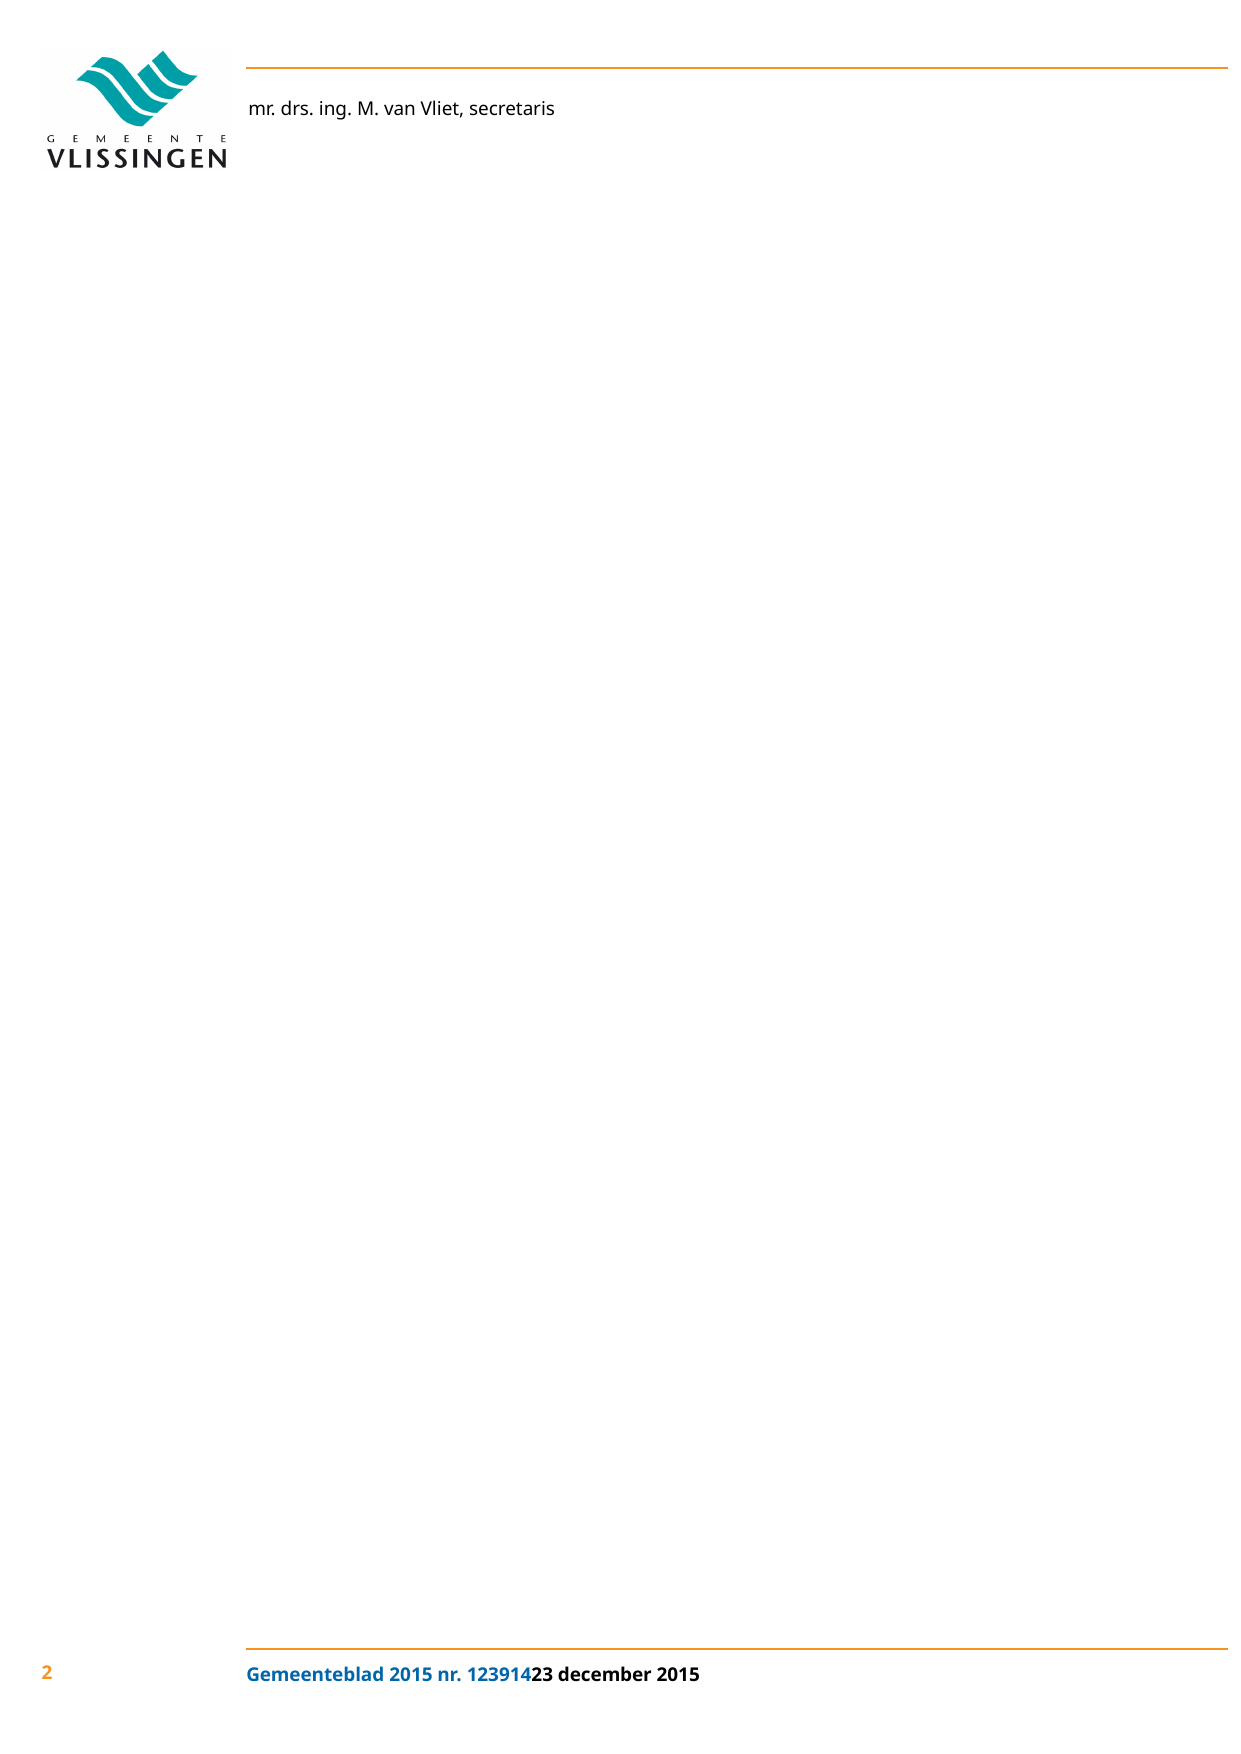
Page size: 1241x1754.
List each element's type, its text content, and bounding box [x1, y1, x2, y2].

picture [41, 47, 231, 172]
text mr. drs. ing. M. van Vliet, secretaris [248, 95, 1152, 121]
